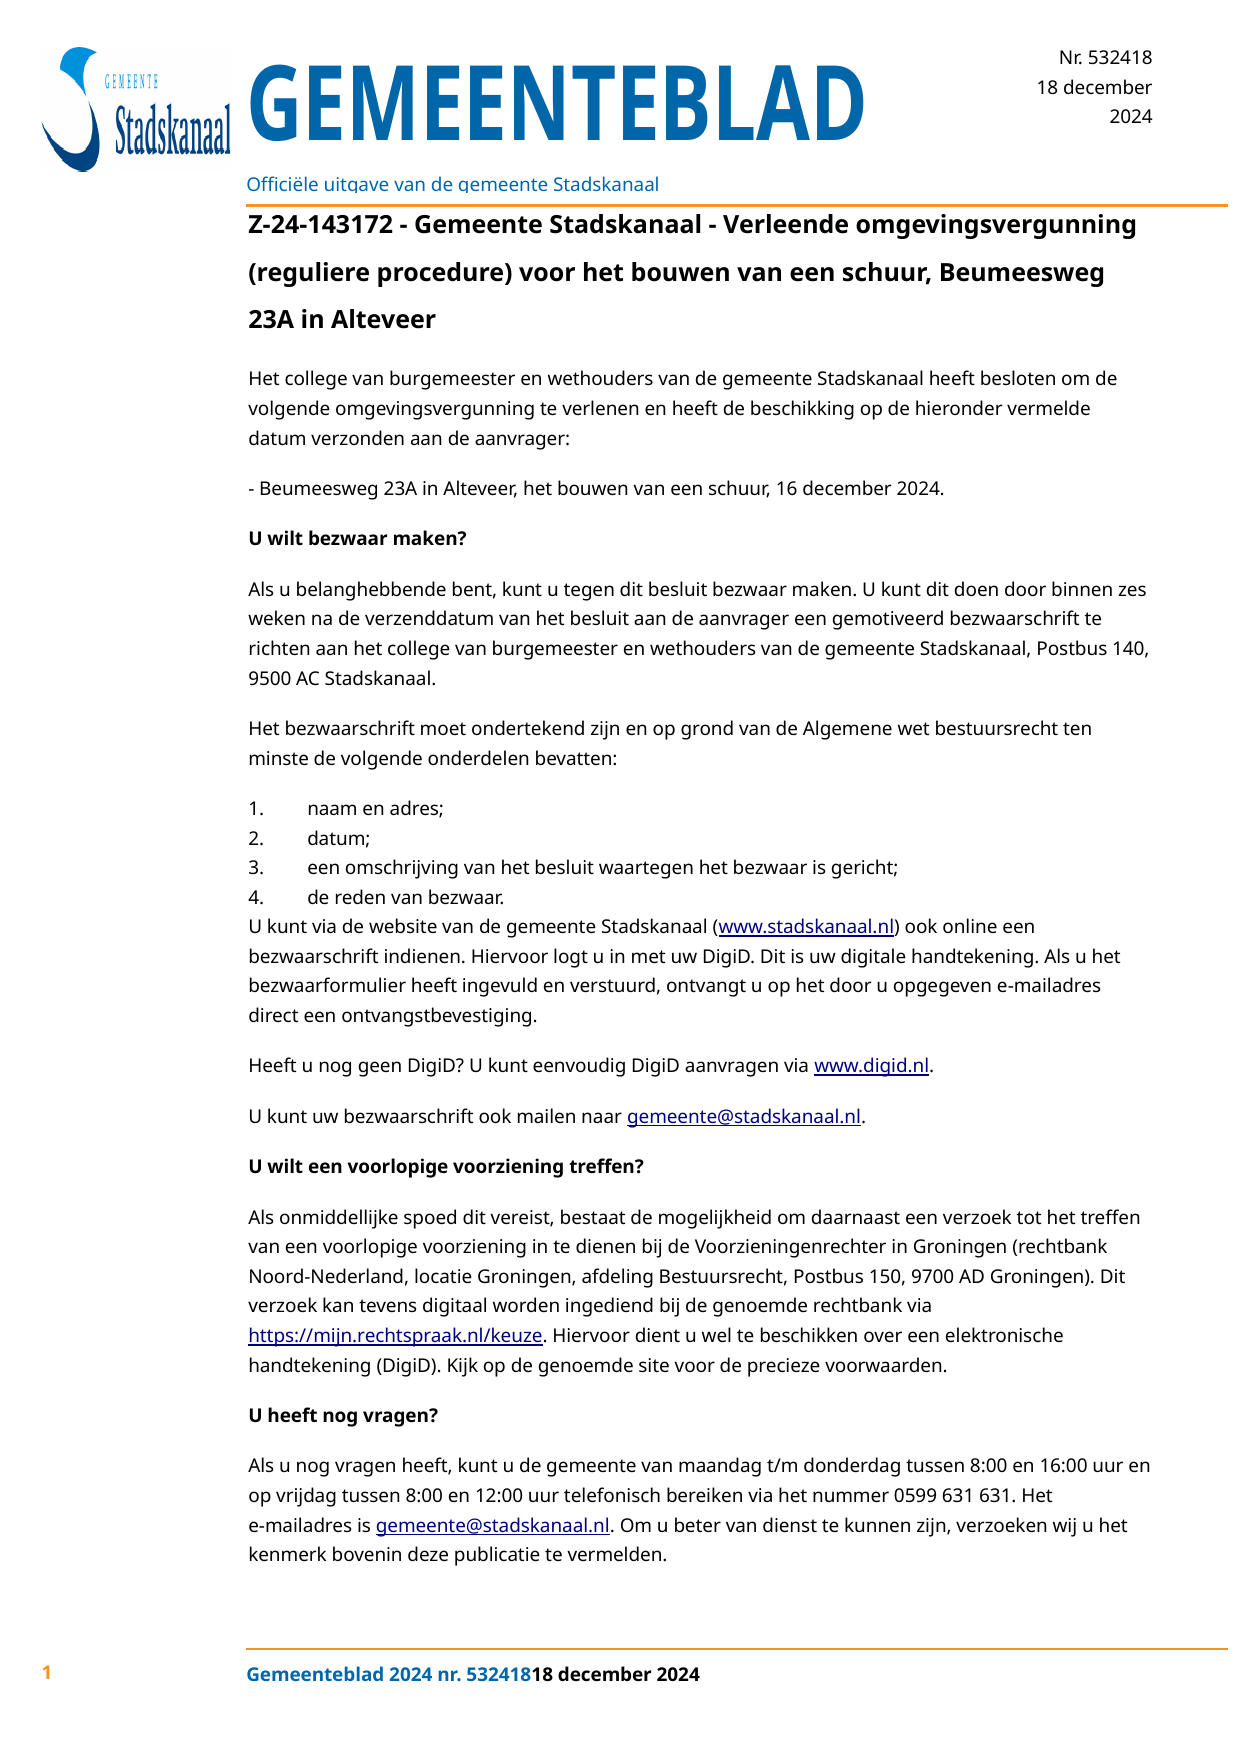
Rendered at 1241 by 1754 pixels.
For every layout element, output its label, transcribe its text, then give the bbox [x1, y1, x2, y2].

text U kunt uw bezwaarschrift ook mailen naar gemeente@stadskanaal.nl. [248, 1103, 1152, 1129]
text Heeft u nog geen DigiD? U kunt eenvoudig DigiD aanvragen via www.digid.nl. [248, 1053, 1152, 1078]
text U wilt een voorlopige voorziening treffen? [248, 1153, 1152, 1179]
picture [41, 47, 231, 172]
text Het college van burgemeester en wethouders van de gemeente Stadskanaal heeft besloten om de volgende omgevingsvergunning te verlenen en heeft de beschikking op de hieronder vermelde datum verzonden aan de aanvrager: [248, 366, 1152, 450]
text U heeft nog vragen? [248, 1402, 1152, 1428]
text Het bezwaarschrift moet ondertekend zijn en op grond van de Algemene wet bestuursrecht ten minste de volgende onderdelen bevatten: [248, 715, 1152, 770]
text Z-24-143172 - Gemeente Stadskanaal - Verleende omgevingsvergunning (reguliere procedure) voor het bouwen van een schuur, Beumeesweg 23A in Alteveer [248, 207, 1152, 336]
list datum; [248, 825, 1152, 850]
list een omschrijving van het besluit waartegen het bezwaar is gericht; [248, 854, 1152, 880]
list naam en adres; [248, 795, 1152, 821]
text Als onmiddellijke spoed dit vereist, bestaat de mogelijkheid om daarnaast een verzoek tot het treffen van een voorlopige voorziening in te dienen bij de Voorzieningenrechter in Groningen (rechtbank Noord-Nederland, locatie Groningen, afdeling Bestuursrecht, Postbus 150, 9700 AD Groningen). Dit verzoek kan tevens digitaal worden ingediend bij de genoemde rechtbank via https://mijn.rechtspraak.nl/keuze. Hiervoor dient u wel te beschikken over een elektronische handtekening (DigiD). Kijk op de genoemde site voor de precieze voorwaarden. [248, 1204, 1152, 1377]
list de reden van bezwaar. [248, 884, 1152, 909]
text Als u nog vragen heeft, kunt u de gemeente van maandag t/m donderdag tussen 8:00 en 16:00 uur en op vrijdag tussen 8:00 en 12:00 uur telefonisch bereiken via het nummer 0599 631 631. Het e‑mailadres is gemeente@stadskanaal.nl. Om u beter van dienst te kunnen zijn, verzoeken wij u het kenmerk bovenin deze publicatie te vermelden. [248, 1453, 1152, 1567]
text Als u belanghebbende bent, kunt u tegen dit besluit bezwaar maken. U kunt dit doen door binnen zes weken na de verzenddatum van het besluit aan de aanvrager een gemotiveerd bezwaarschrift te richten aan het college van burgemeester en wethouders van de gemeente Stadskanaal, Postbus 140, 9500 AC Stadskanaal. [248, 576, 1152, 690]
text U kunt via de website van de gemeente Stadskanaal (www.stadskanaal.nl) ook online een bezwaarschrift indienen. Hiervoor logt u in met uw DigiD. Dit is uw digitale handtekening. Als u het bezwaarformulier heeft ingevuld en verstuurd, ontvangt u op het door u opgegeven e‑mailadres direct een ontvangstbevestiging. [248, 913, 1152, 1028]
text - Beumeesweg 23A in Alteveer, het bouwen van een schuur, 16 december 2024. [248, 475, 1152, 501]
text U wilt bezwaar maken? [248, 526, 1152, 551]
